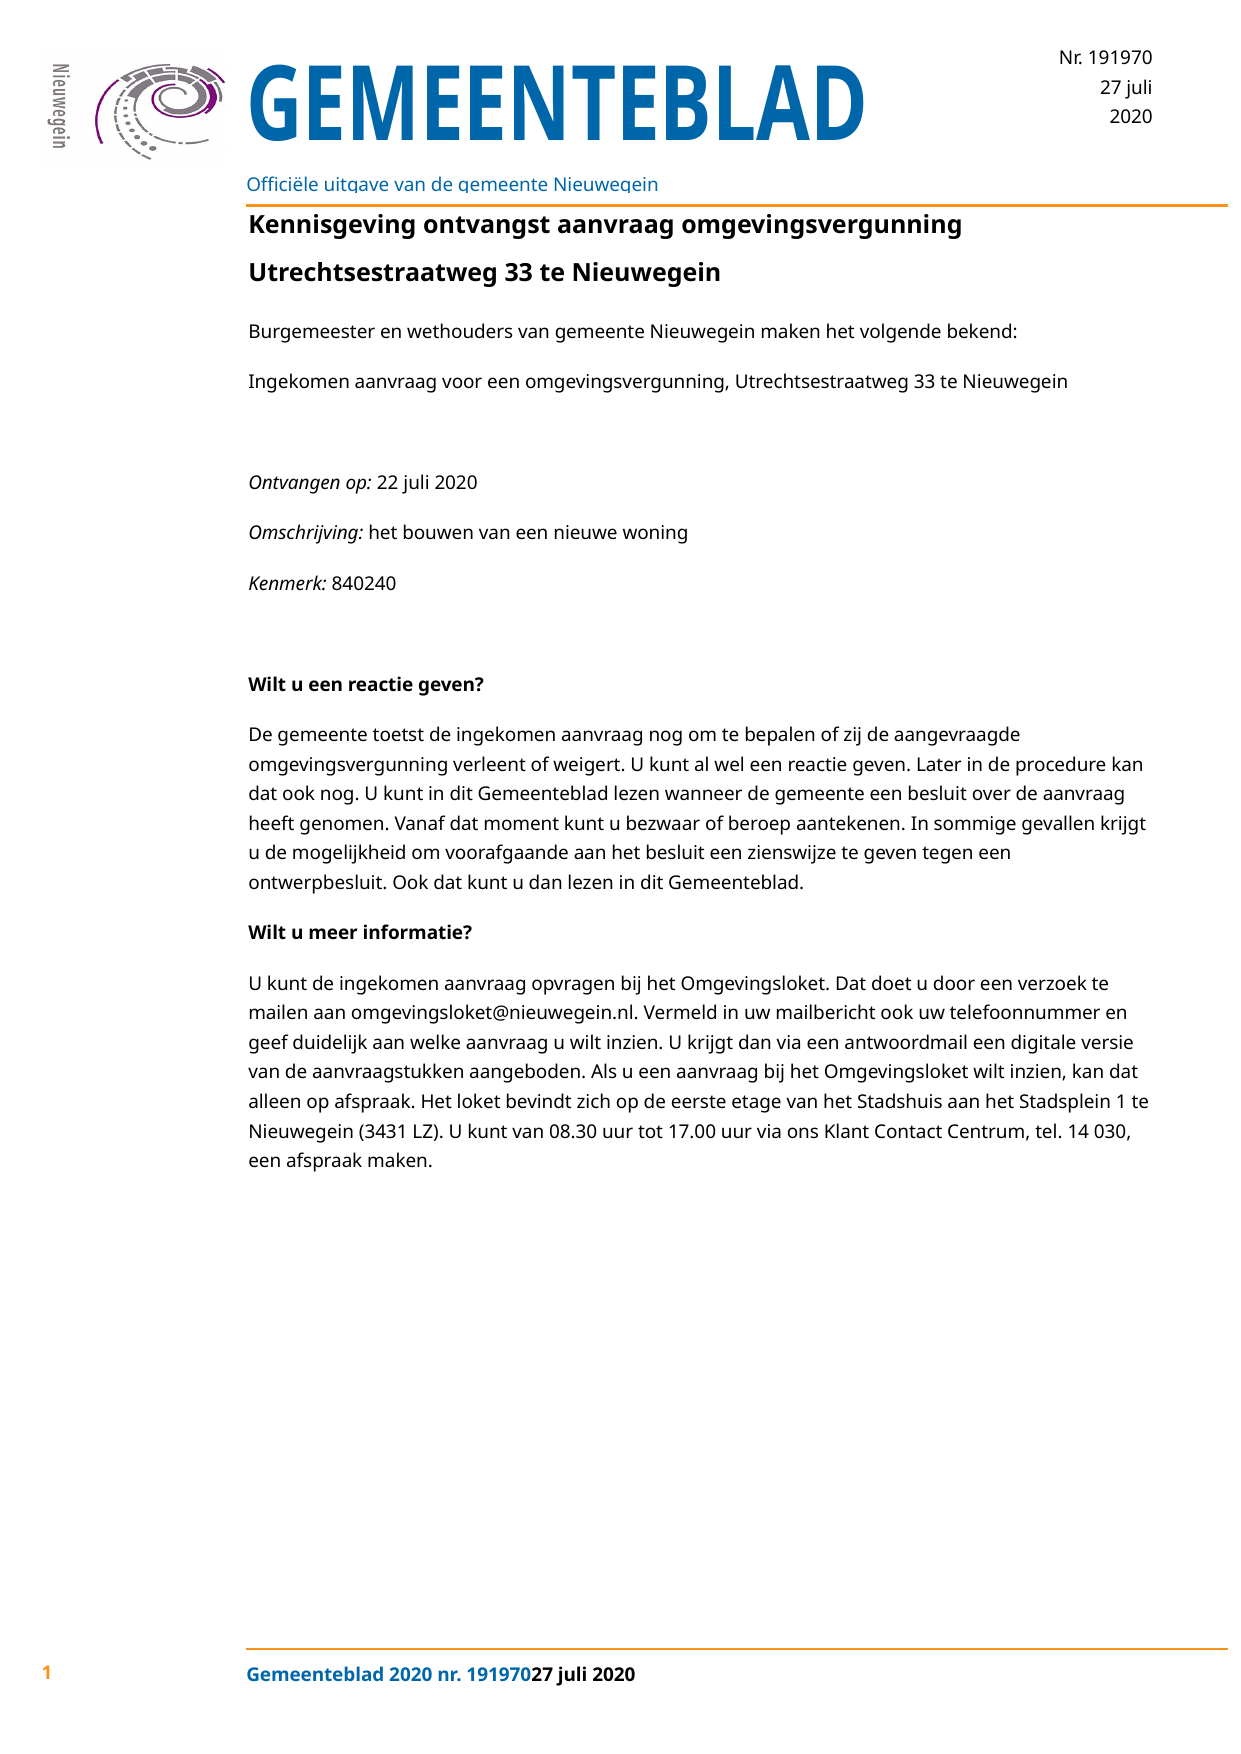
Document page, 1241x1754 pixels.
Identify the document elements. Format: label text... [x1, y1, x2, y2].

text Ingekomen aanvraag voor een omgevingsvergunning, Utrechtsestraatweg 33 te Nieuwegein [248, 368, 1152, 394]
picture [41, 47, 231, 172]
text U kunt de ingekomen aanvraag opvragen bij het Omgevingsloket. Dat doet u door een verzoek te mailen aan omgevingsloket@nieuwegein.nl. Vermeld in uw mailbericht ook uw telefoonnummer en geef duidelijk aan welke aanvraag u wilt inzien. U krijgt dan via een antwoordmail een digitale versie van de aanvraagstukken aangeboden. Als u een aanvraag bij het Omgevingsloket wilt inzien, kan dat alleen op afspraak. Het loket bevindt zich op de eerste etage van het Stadshuis aan het Stadsplein 1 te Nieuwegein (3431 LZ). U kunt van 08.30 uur tot 17.00 uur via ons Klant Contact Centrum, tel. 14 030, een afspraak maken. [248, 970, 1152, 1173]
text Kenmerk: 840240 [248, 570, 1152, 596]
text Wilt u een reactie geven? [248, 671, 1152, 697]
text Wilt u meer informatie? [248, 919, 1152, 945]
text De gemeente toetst de ingekomen aanvraag nog om te bepalen of zij de aangevraagde omgevingsvergunning verleent of weigert. U kunt al wel een reactie geven. Later in de procedure kan dat ook nog. U kunt in dit Gemeenteblad lezen wanneer de gemeente een besluit over de aanvraag heeft genomen. Vanaf dat moment kunt u bezwaar of beroep aantekenen. In sommige gevallen krijgt u de mogelijkheid om voorafgaande aan het besluit een zienswijze te geven tegen een ontwerpbesluit. Ook dat kunt u dan lezen in dit Gemeenteblad. [248, 721, 1152, 895]
text Omschrijving: het bouwen van een nieuwe woning [248, 519, 1152, 545]
text Kennisgeving ontvangst aanvraag omgevingsvergunning Utrechtsestraatweg 33 te Nieuwegein [248, 207, 1152, 288]
text Ontvangen op: 22 juli 2020 [248, 469, 1152, 495]
text Burgemeester en wethouders van gemeente Nieuwegein maken het volgende bekend: [248, 318, 1152, 344]
